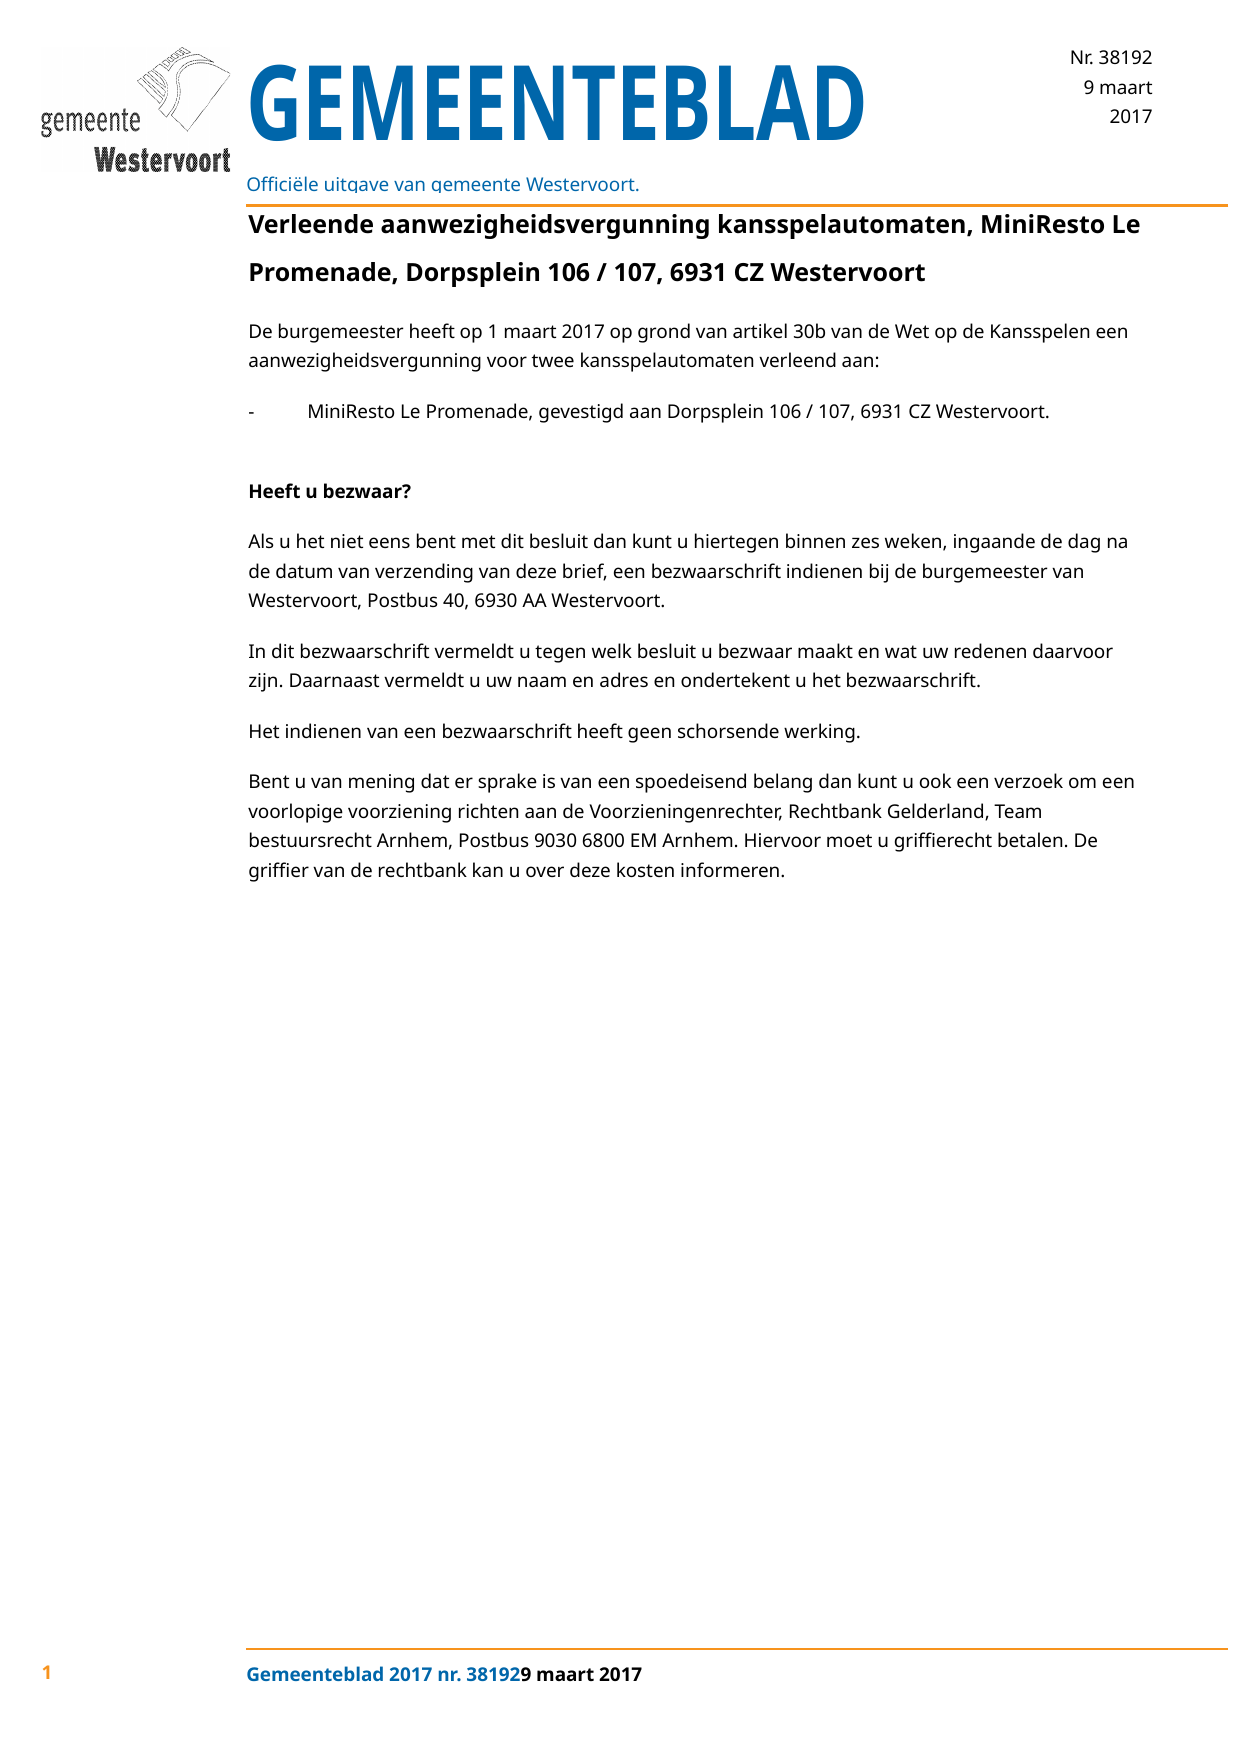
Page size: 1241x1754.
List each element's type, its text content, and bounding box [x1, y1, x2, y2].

text Het indienen van een bezwaarschrift heeft geen schorsende werking. [248, 718, 1152, 744]
text De burgemeester heeft op 1 maart 2017 op grond van artikel 30b van de Wet op de Kansspelen een aanwezigheidsvergunning voor twee kansspelautomaten verleend aan: [248, 318, 1152, 373]
text Als u het niet eens bent met dit besluit dan kunt u hiertegen binnen zes weken, ingaande de dag na de datum van verzending van deze brief, een bezwaarschrift indienen bij de burgemeester van Westervoort, Postbus 40, 6930 AA Westervoort. [248, 528, 1152, 613]
text Verleende aanwezigheidsvergunning kansspelautomaten, MiniResto Le Promenade, Dorpsplein 106 / 107, 6931 CZ Westervoort [248, 207, 1152, 288]
list MiniResto Le Promenade, gevestigd aan Dorpsplein 106 / 107, 6931 CZ Westervoort. [248, 398, 1152, 424]
text Bent u van mening dat er sprake is van een spoedeisend belang dan kunt u ook een verzoek om een voorlopige voorziening richten aan de Voorzieningenrechter, Rechtbank Gelderland, Team bestuursrecht Arnhem, Postbus 9030 6800 EM Arnhem. Hiervoor moet u griffierecht betalen. De griffier van de rechtbank kan u over deze kosten informeren. [248, 768, 1152, 883]
text Heeft u bezwaar? [248, 478, 1152, 504]
picture [41, 47, 231, 172]
text In dit bezwaarschrift vermeldt u tegen welk besluit u bezwaar maakt en wat uw redenen daarvoor zijn. Daarnaast vermeldt u uw naam en adres en ondertekent u het bezwaarschrift. [248, 638, 1152, 693]
